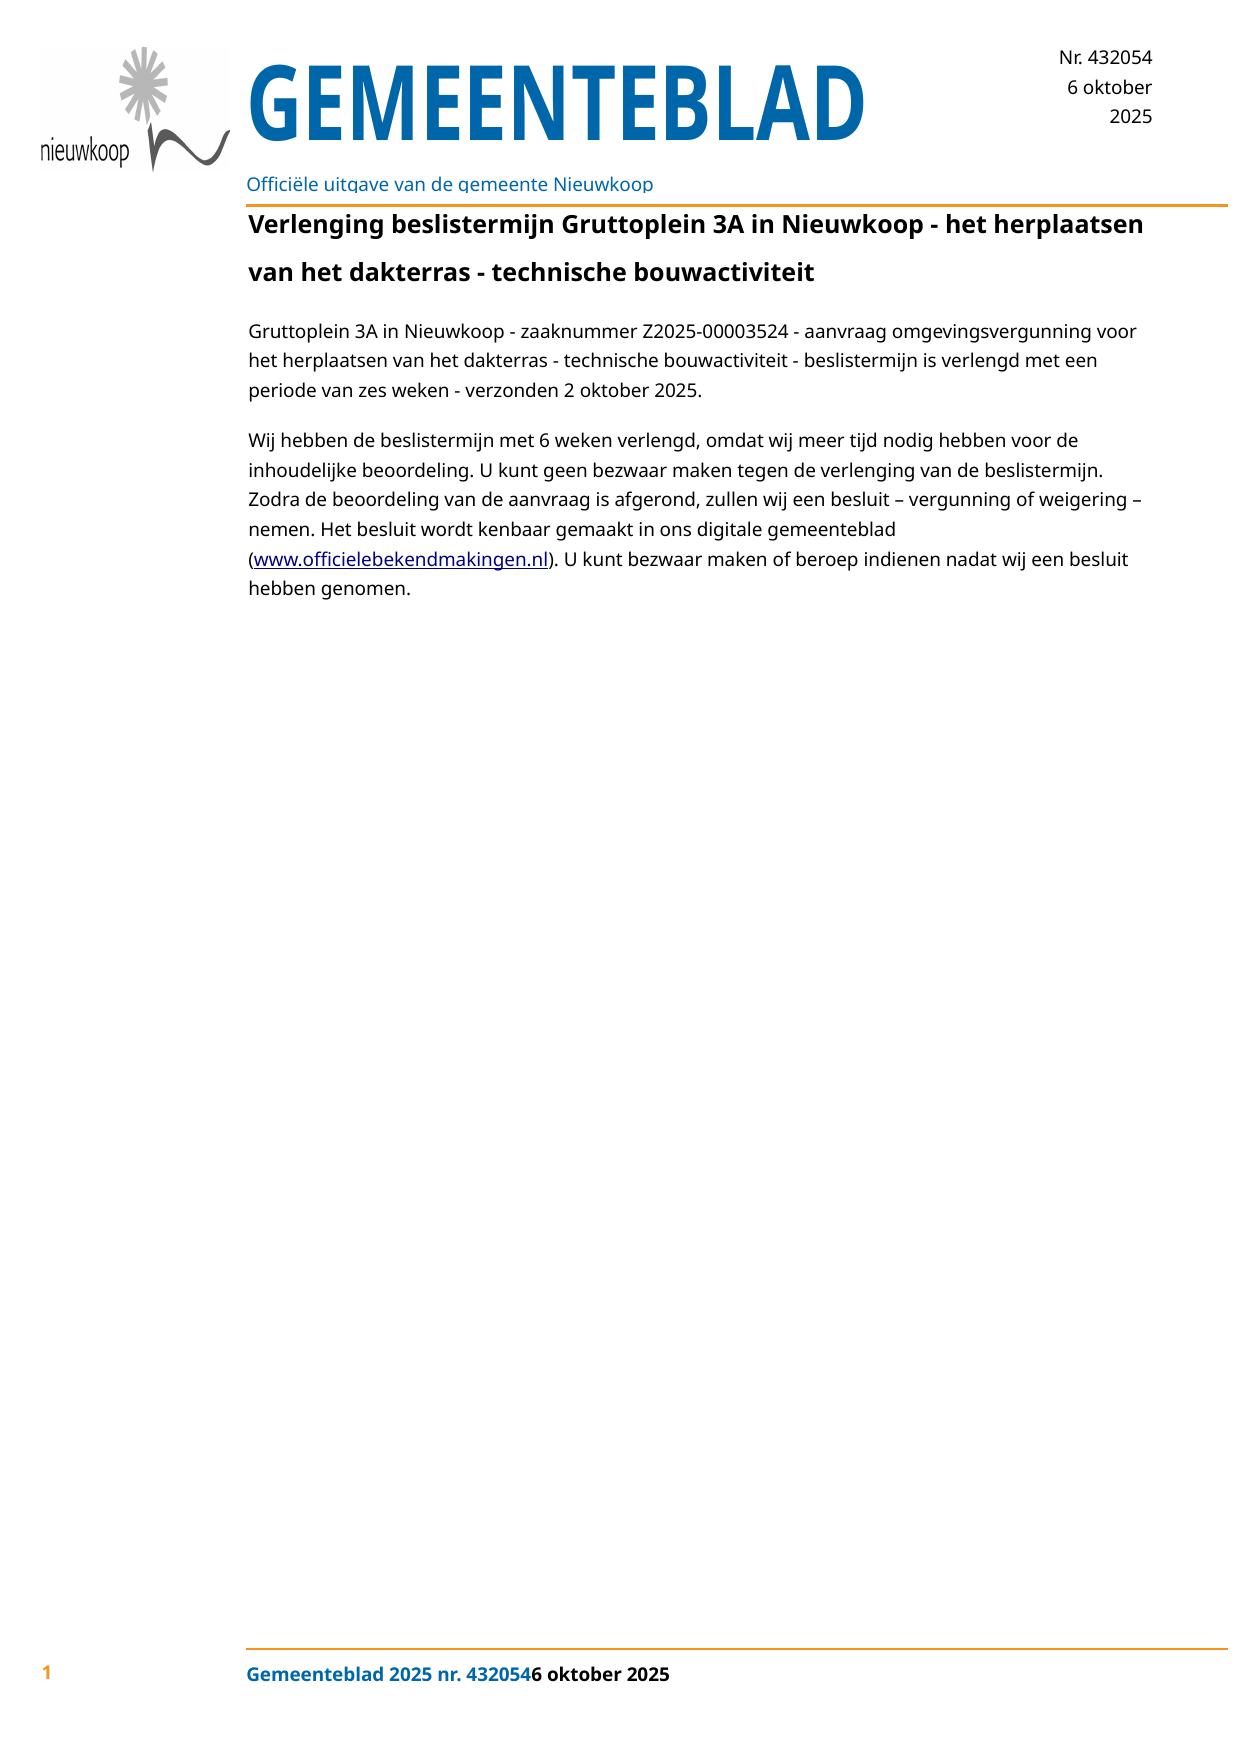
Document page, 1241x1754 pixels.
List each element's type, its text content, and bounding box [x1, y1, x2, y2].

picture [41, 47, 231, 172]
text Wij hebben de beslistermijn met 6 weken verlengd, omdat wij meer tijd nodig hebben voor de inhoudelijke beoordeling. U kunt geen bezwaar maken tegen de verlenging van de beslistermijn. Zodra de beoordeling van de aanvraag is afgerond, zullen wij een besluit – vergunning of weigering – nemen. Het besluit wordt kenbaar gemaakt in ons digitale gemeenteblad (www.officielebekendmakingen.nl). U kunt bezwaar maken of beroep indienen nadat wij een besluit hebben genomen. [248, 427, 1152, 601]
text Gruttoplein 3A in Nieuwkoop - zaaknummer Z2025-00003524 - aanvraag omgevingsvergunning voor het herplaatsen van het dakterras - technische bouwactiviteit - beslistermijn is verlengd met een periode van zes weken - verzonden 2 oktober 2025. [248, 318, 1152, 403]
text Verlenging beslistermijn Gruttoplein 3A in Nieuwkoop - het herplaatsen van het dakterras - technische bouwactiviteit [248, 207, 1152, 288]
